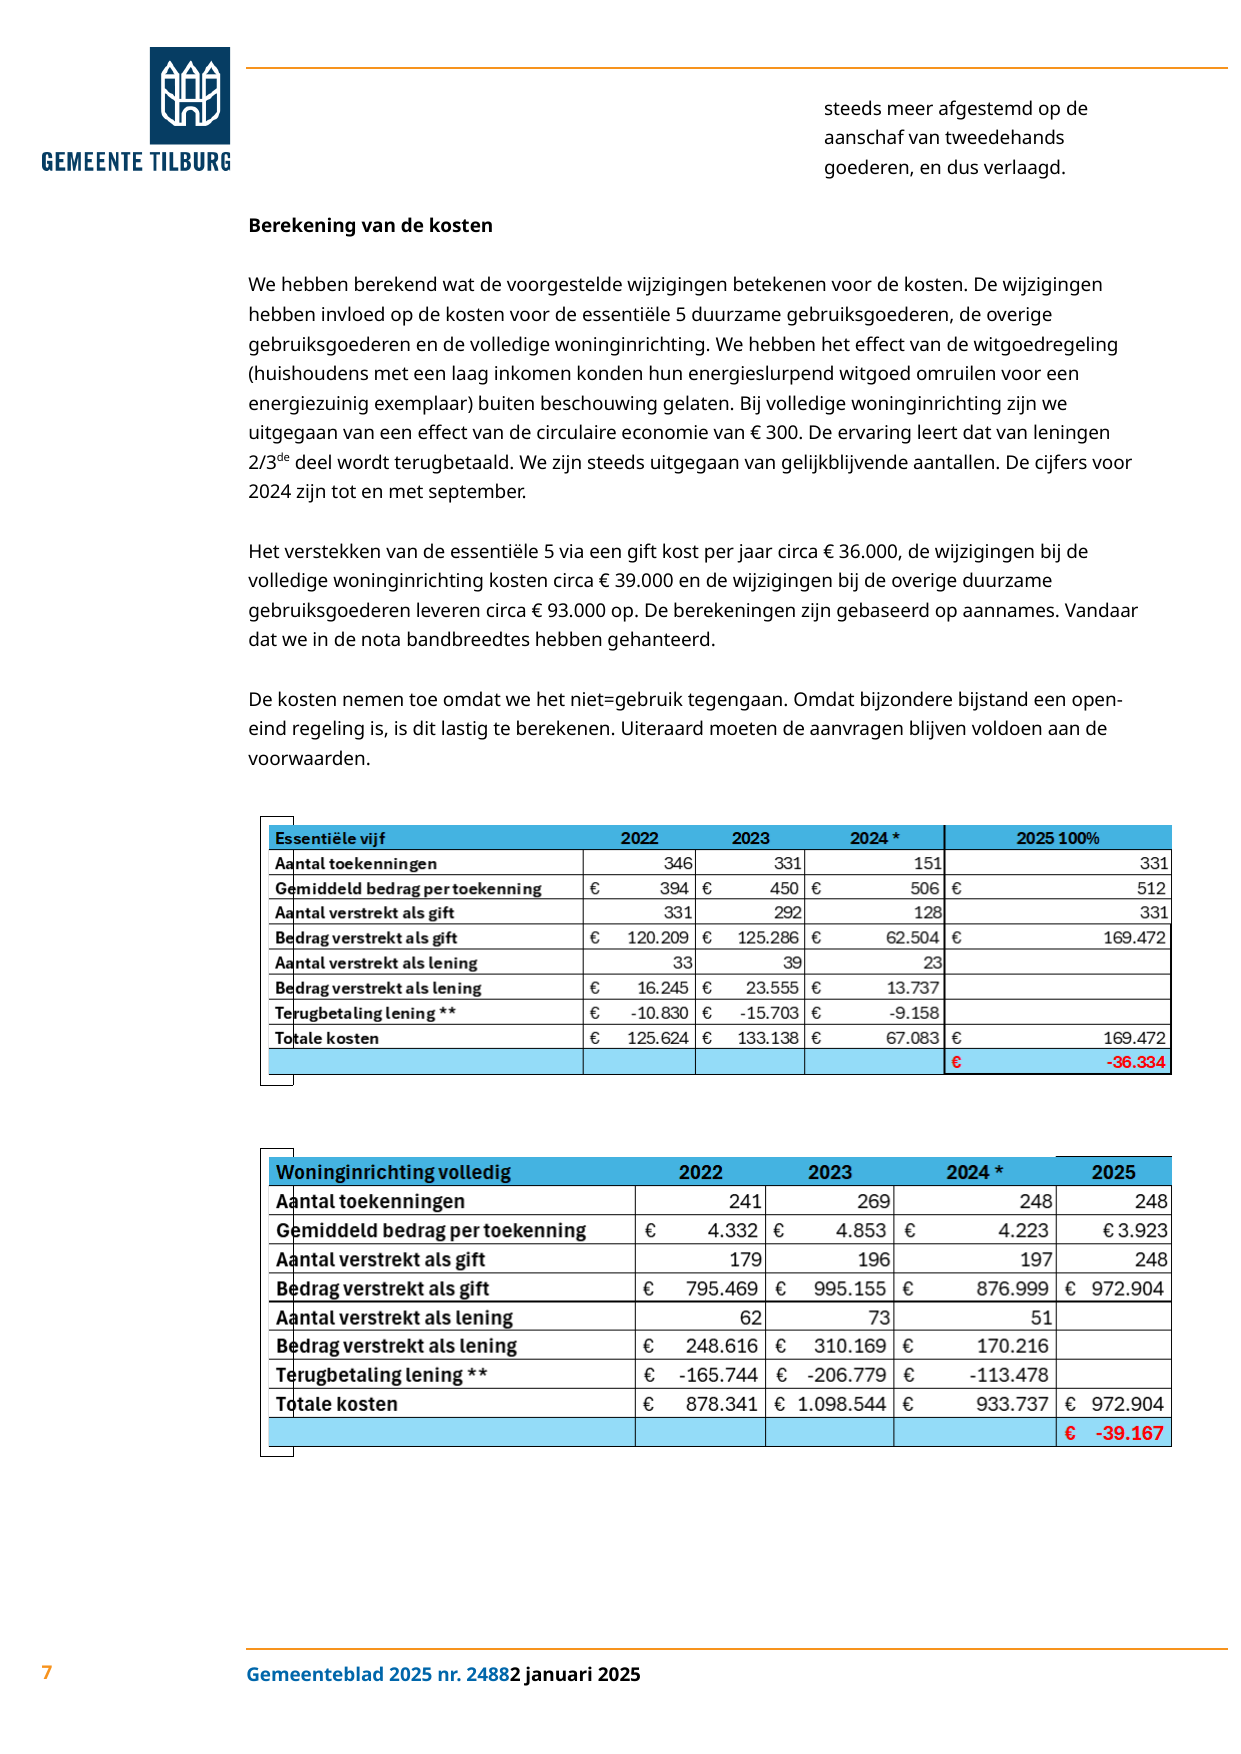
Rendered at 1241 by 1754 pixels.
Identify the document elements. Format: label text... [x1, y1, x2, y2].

table_cell [248, 95, 476, 180]
table_cell [476, 95, 824, 180]
picture [268, 825, 1173, 1076]
text We hebben berekend wat de voorgestelde wijzigingen betekenen voor de kosten. De wijzigingen hebben invloed op de kosten voor de essentiële 5 duurzame gebruiksgoederen, de overige gebruiksgoederen en de volledige woninginrichting. We hebben het effect van de witgoedregeling (huishoudens met een laag inkomen konden hun energieslurpend witgoed omruilen voor een energiezuinig exemplaar) buiten beschouwing gelaten. Bij volledige woninginrichting zijn we uitgegaan van een effect van de circulaire economie van € 300. De ervaring leert dat van leningen 2/3de deel wordt terugbetaald. We zijn steeds uitgegaan van gelijkblijvende aantallen. De cijfers voor 2024 zijn tot en met september. [248, 272, 1152, 504]
text Berekening van de kosten [248, 212, 1152, 238]
text De kosten nemen toe omdat we het niet=gebruik tegengaan. Omdat bijzondere bijstand een open-eind regeling is, is dit lastig te berekenen. Uiteraard moeten de aanvragen blijven voldoen aan de voorwaarden. [248, 686, 1152, 771]
picture [41, 47, 231, 172]
table_cell steeds meer afgestemd op de aanschaf van tweedehands goederen, en dus verlaagd. [824, 95, 1152, 180]
picture [268, 1156, 1173, 1448]
text Het verstekken van de essentiële 5 via een gift kost per jaar circa € 36.000, de wijzigingen bij de volledige woninginrichting kosten circa € 39.000 en de wijzigingen bij de overige duurzame gebruiksgoederen leveren circa € 93.000 op. De berekeningen zijn gebaseerd op aannames. Vandaar dat we in de nota bandbreedtes hebben gehanteerd. [248, 538, 1152, 652]
